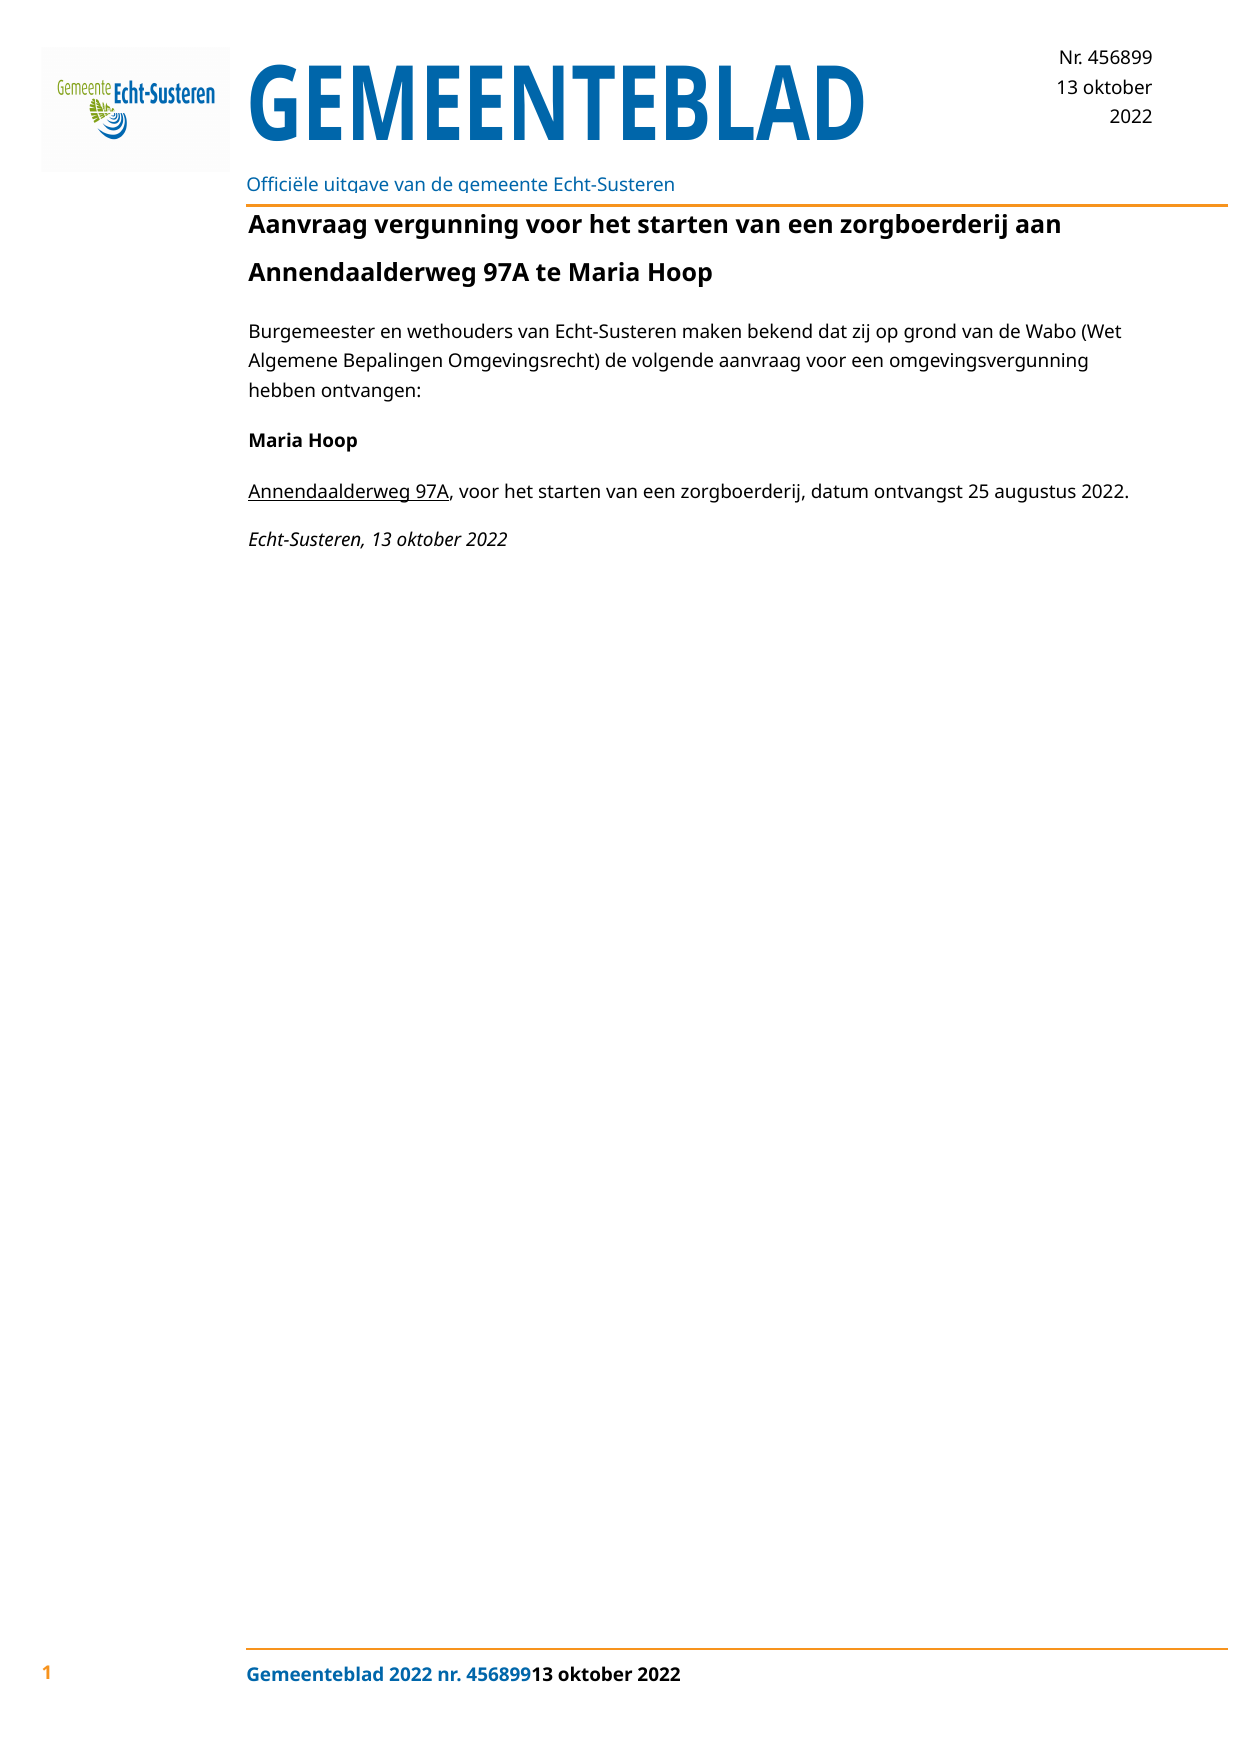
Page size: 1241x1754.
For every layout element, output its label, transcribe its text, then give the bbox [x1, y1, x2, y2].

text Echt-Susteren, 13 oktober 2022 [248, 526, 1152, 551]
text Aanvraag vergunning voor het starten van een zorgboerderij aan Annendaalderweg 97A te Maria Hoop [248, 207, 1152, 288]
text Annendaalderweg 97A, voor het starten van een zorgboerderij, datum ontvangst 25 augustus 2022. [248, 478, 1152, 504]
text Maria Hoop [248, 427, 1152, 453]
text Burgemeester en wethouders van Echt-Susteren maken bekend dat zij op grond van de Wabo (Wet Algemene Bepalingen Omgevingsrecht) de volgende aanvraag voor een omgevingsvergunning hebben ontvangen: [248, 318, 1152, 403]
picture [41, 47, 231, 172]
